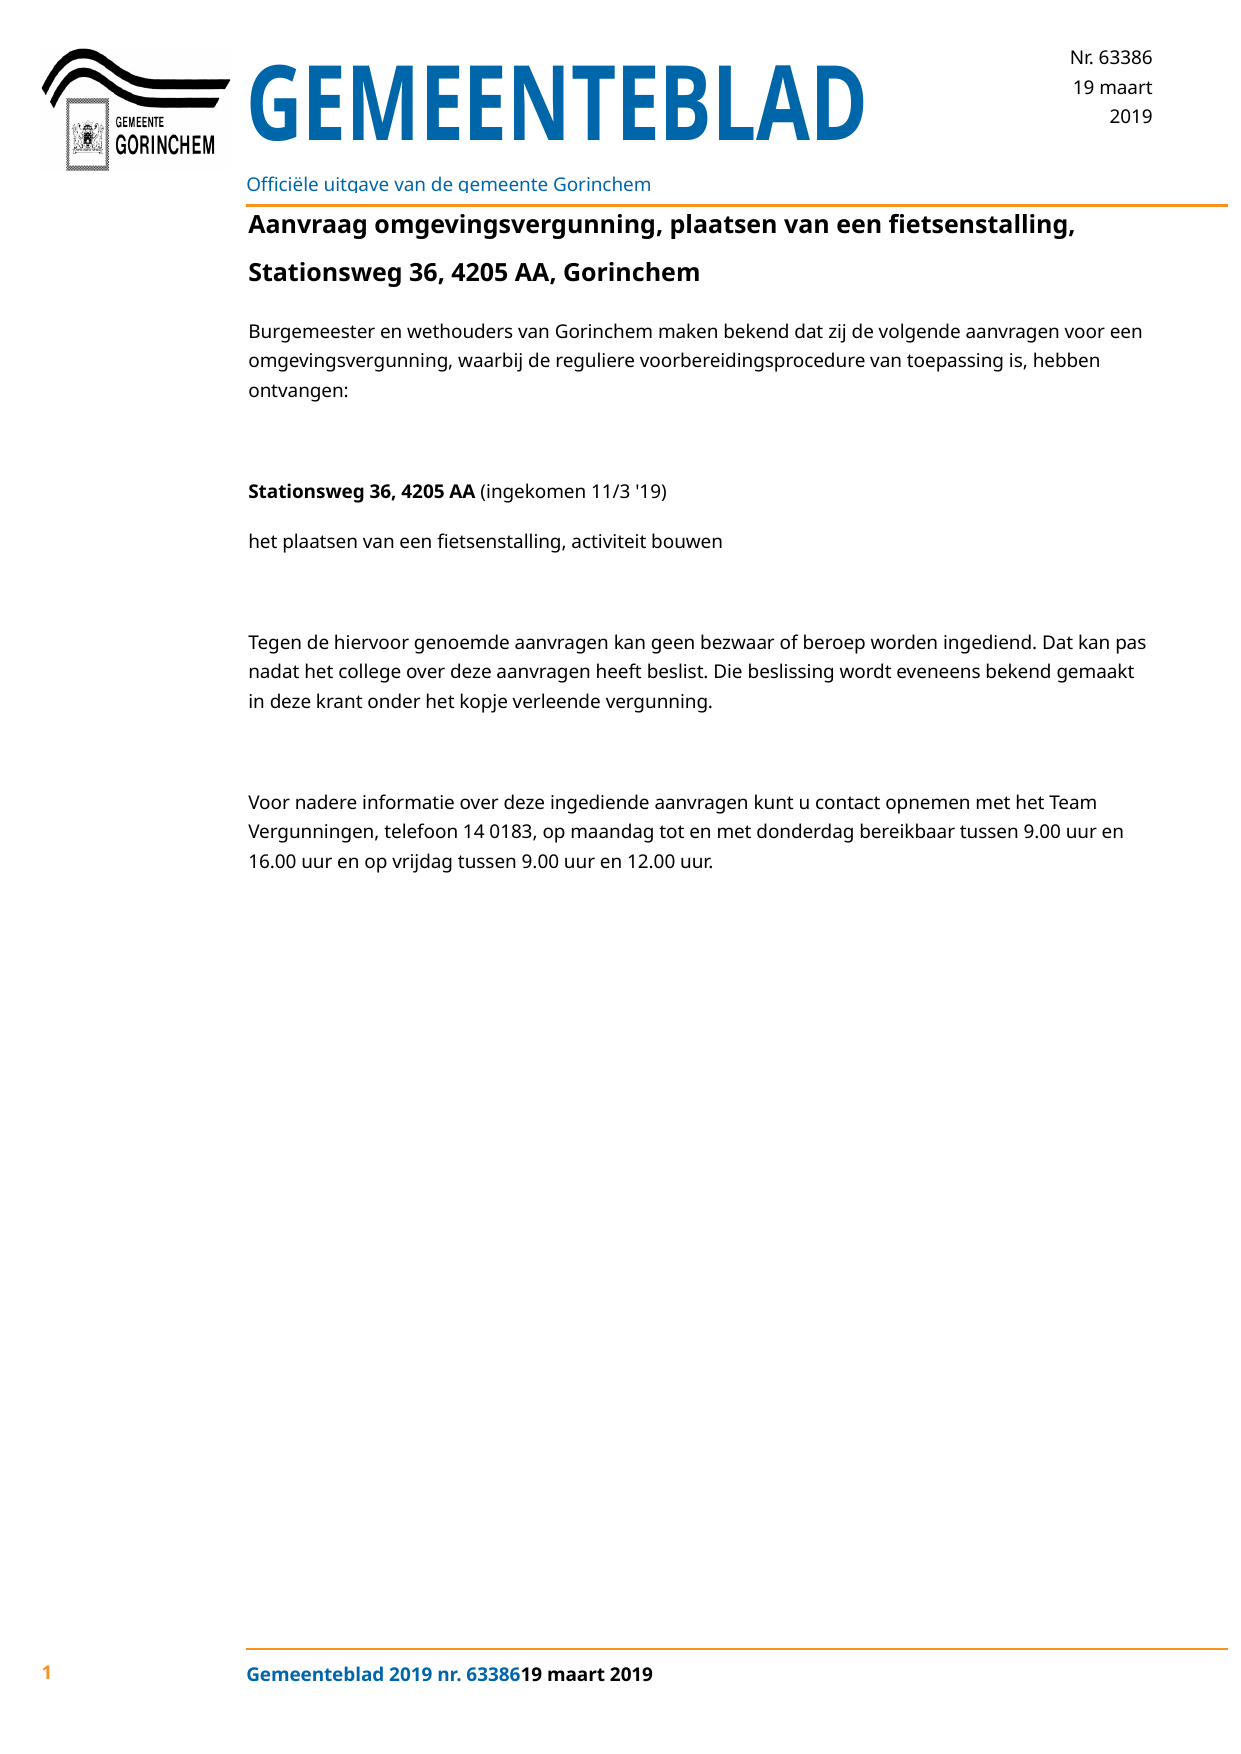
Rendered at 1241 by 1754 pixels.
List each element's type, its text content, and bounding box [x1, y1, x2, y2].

text het plaatsen van een fietsenstalling, activiteit bouwen [248, 528, 1152, 554]
text Aanvraag omgevingsvergunning, plaatsen van een fietsenstalling, Stationsweg 36, 4205 AA, Gorinchem [248, 207, 1152, 288]
text Burgemeester en wethouders van Gorinchem maken bekend dat zij de volgende aanvragen voor een omgevingsvergunning, waarbij de reguliere voorbereidingsprocedure van toepassing is, hebben ontvangen: [248, 318, 1152, 403]
text Tegen de hiervoor genoemde aanvragen kan geen bezwaar of beroep worden ingediend. Dat kan pas nadat het college over deze aanvragen heeft beslist. Die beslissing wordt eveneens bekend gemaakt in deze krant onder het kopje verleende vergunning. [248, 629, 1152, 714]
text Voor nadere informatie over deze ingediende aanvragen kunt u contact opnemen met het Team Vergunningen, telefoon 14 0183, op maandag tot en met donderdag bereikbaar tussen 9.00 uur en 16.00 uur en op vrijdag tussen 9.00 uur en 12.00 uur. [248, 789, 1152, 874]
text Stationsweg 36, 4205 AA (ingekomen 11/3 '19) [248, 478, 1152, 504]
picture [41, 47, 231, 172]
